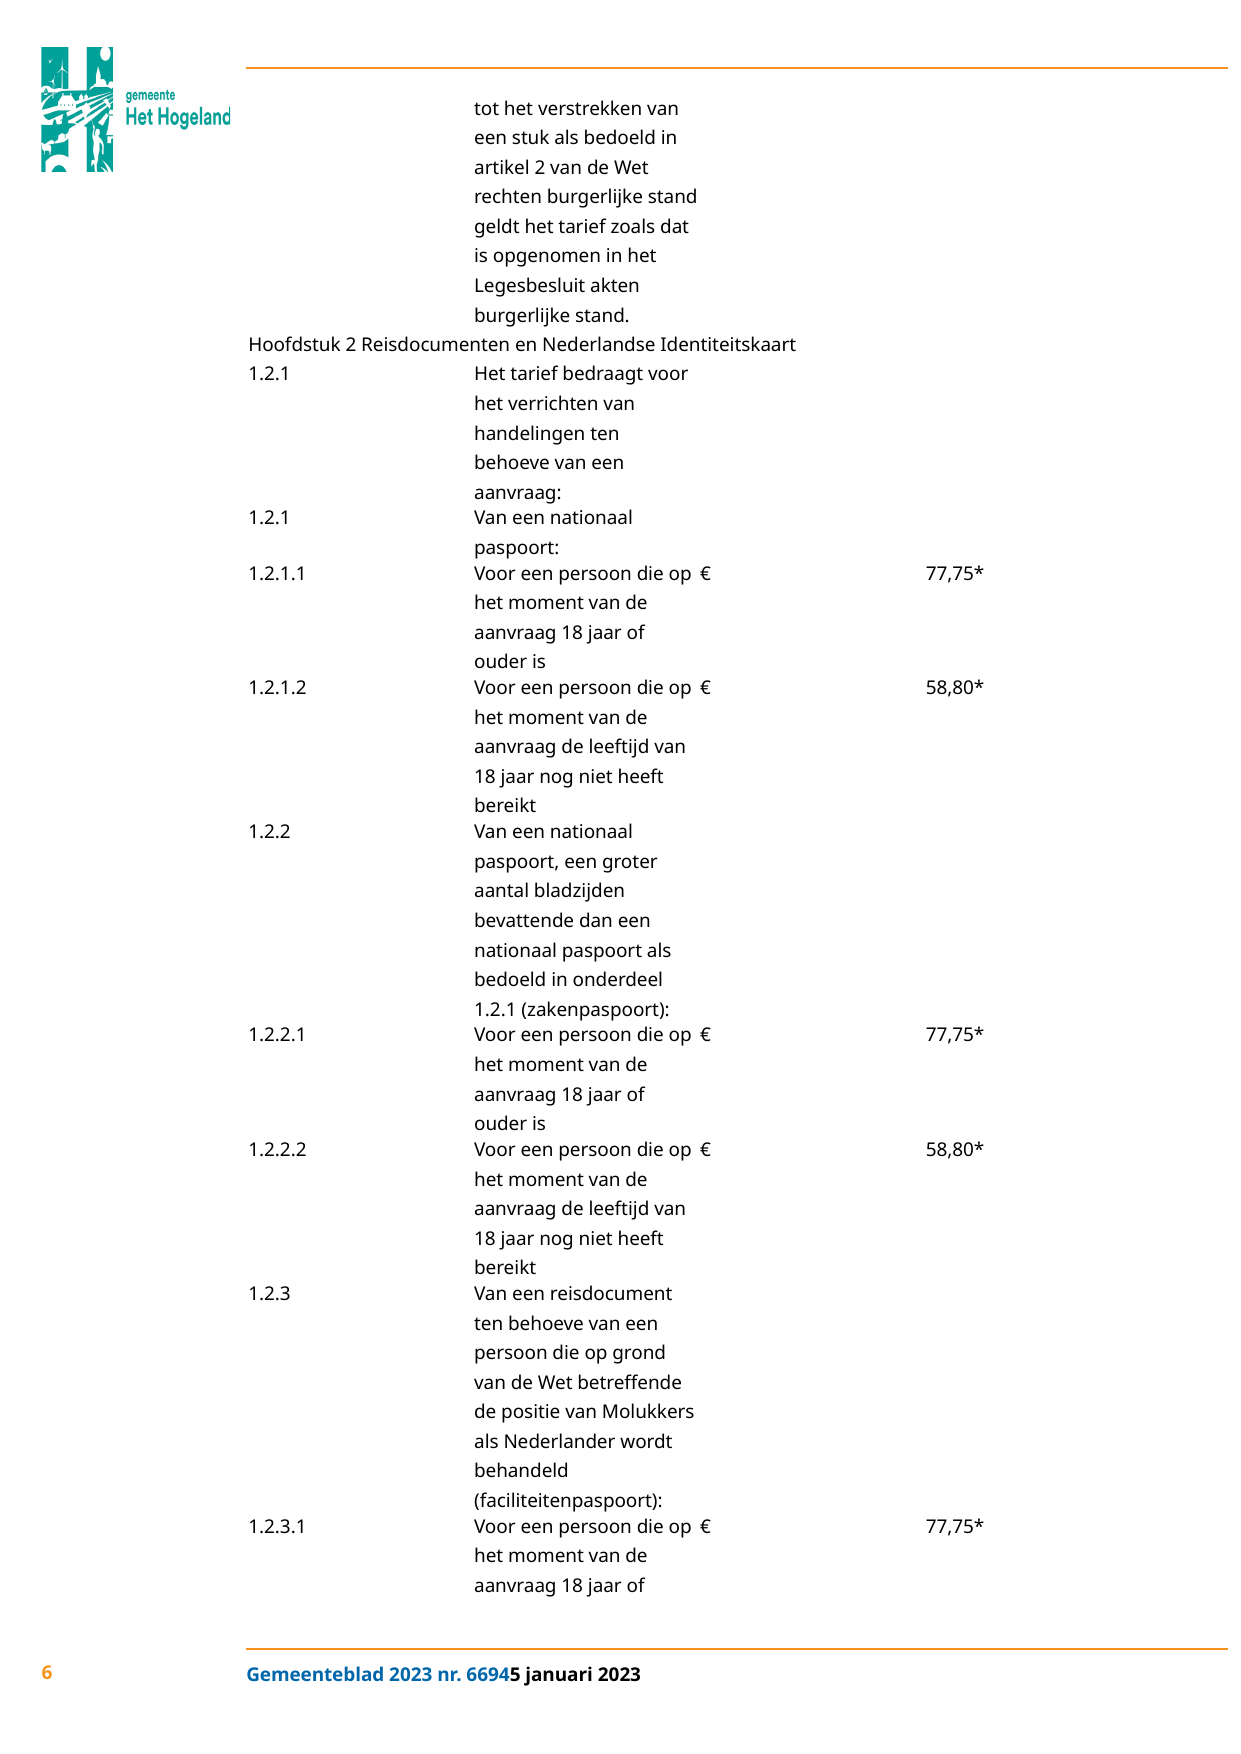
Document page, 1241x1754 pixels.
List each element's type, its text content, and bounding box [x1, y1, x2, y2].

table_cell 1.2.2 [248, 819, 474, 1022]
table_cell 1.2.3 [248, 1280, 474, 1513]
table_cell Voor een persoon die op het moment van de aanvraag 18 jaar of [474, 1513, 700, 1598]
table_cell 1.2.2.1 [248, 1022, 474, 1136]
table_cell [926, 95, 1152, 328]
table_cell 77,75* [926, 1513, 1152, 1598]
table_header Het tarief bedraagt voor het verrichten van handelingen ten behoeve van een aanvraag: [474, 361, 700, 504]
table_cell 1.2.1 [248, 505, 474, 560]
table_cell tot het verstrekken van een stuk als bedoeld in artikel 2 van de Wet rechten burgerlijke stand geldt het tarief zoals dat is opgenomen in het Legesbesluit akten burgerlijke stand. [474, 95, 700, 328]
table_cell 58,80* [926, 674, 1152, 818]
text Hoofdstuk 2 Reisdocumenten en Nederlandse Identiteitskaart [248, 331, 1152, 357]
table_cell 1.2.2.2 [248, 1136, 474, 1280]
table_cell Van een reisdocument ten behoeve van een persoon die op grond van de Wet betreffende de positie van Molukkers als Nederlander wordt behandeld (faciliteitenpaspoort): [474, 1280, 700, 1513]
table_cell 58,80* [926, 1136, 1152, 1280]
table_cell [248, 95, 474, 328]
table_cell Van een nationaal paspoort: [474, 505, 700, 560]
table_header [700, 361, 926, 504]
table_header 1.2.1 [248, 361, 474, 504]
table_cell Van een nationaal paspoort, een groter aantal bladzijden bevattende dan een nationaal paspoort als bedoeld in onderdeel 1.2.1 (zakenpaspoort): [474, 819, 700, 1022]
table_cell Voor een persoon die op het moment van de aanvraag 18 jaar of ouder is [474, 560, 700, 674]
table_cell Voor een persoon die op het moment van de aanvraag de leeftijd van 18 jaar nog niet heeft bereikt [474, 674, 700, 818]
table_cell 1.2.3.1 [248, 1513, 474, 1598]
table_cell [700, 819, 926, 1022]
table_cell € [700, 560, 926, 674]
table_cell 1.2.1.1 [248, 560, 474, 674]
table_cell Voor een persoon die op het moment van de aanvraag 18 jaar of ouder is [474, 1022, 700, 1136]
table_cell € [700, 1022, 926, 1136]
table_cell € [700, 1513, 926, 1598]
table_cell € [700, 1136, 926, 1280]
picture [41, 47, 231, 172]
table_header [926, 361, 1152, 504]
table_cell [700, 505, 926, 560]
table_cell 1.2.1.2 [248, 674, 474, 818]
table_cell [926, 505, 1152, 560]
table_cell [700, 95, 926, 328]
table_cell € [700, 674, 926, 818]
table_cell [926, 819, 1152, 1022]
table_cell 77,75* [926, 560, 1152, 674]
table_cell Voor een persoon die op het moment van de aanvraag de leeftijd van 18 jaar nog niet heeft bereikt [474, 1136, 700, 1280]
table_cell 77,75* [926, 1022, 1152, 1136]
table_cell [926, 1280, 1152, 1513]
table_cell [700, 1280, 926, 1513]
